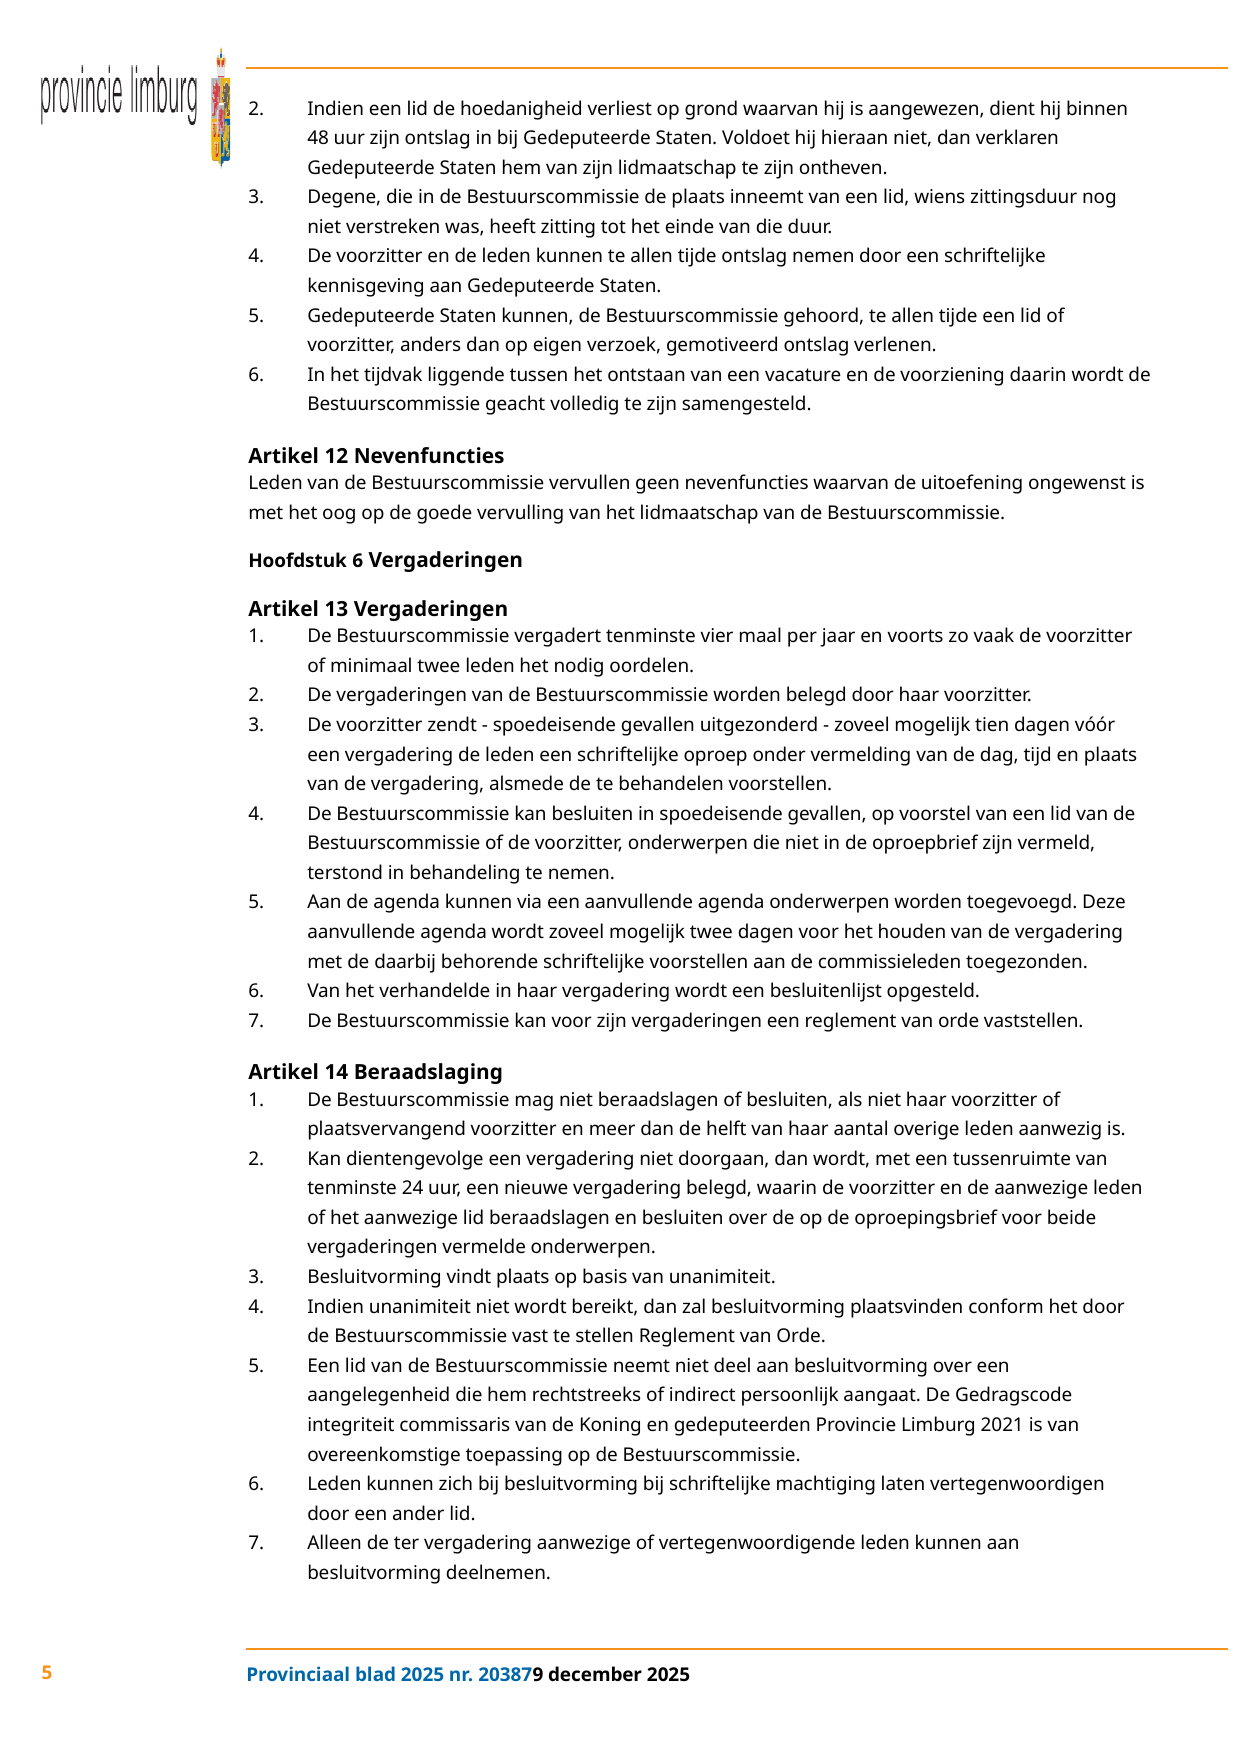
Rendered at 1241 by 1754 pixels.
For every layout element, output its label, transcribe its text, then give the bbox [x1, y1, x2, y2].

list Leden kunnen zich bij besluitvorming bij schriftelijke machtiging laten vertegenwoordigen door een ander lid. [248, 1470, 1152, 1526]
list Een lid van de Bestuurscommissie neemt niet deel aan besluitvorming over een aangelegenheid die hem rechtstreeks of indirect persoonlijk aangaat. De Gedragscode integriteit commissaris van de Koning en gedeputeerden Provincie Limburg 2021 is van overeenkomstige toepassing op de Bestuurscommissie. [248, 1352, 1152, 1467]
list Indien een lid de hoedanigheid verliest op grond waarvan hij is aangewezen, dient hij binnen 48 uur zijn ontslag in bij Gedeputeerde Staten. Voldoet hij hieraan niet, dan verklaren Gedeputeerde Staten hem van zijn lidmaatschap te zijn ontheven. [248, 95, 1152, 180]
list Besluitvorming vindt plaats op basis van unanimiteit. [248, 1263, 1152, 1289]
list De vergaderingen van de Bestuurscommissie worden belegd door haar voorzitter. [248, 682, 1152, 707]
list De Bestuurscommissie mag niet beraadslagen of besluiten, als niet haar voorzitter of plaatsvervangend voorzitter en meer dan de helft van haar aantal overige leden aanwezig is. [248, 1086, 1152, 1141]
list Degene, die in de Bestuurscommissie de plaats inneemt van een lid, wiens zittingsduur nog niet verstreken was, heeft zitting tot het einde van die duur. [248, 183, 1152, 239]
list De Bestuurscommissie kan voor zijn vergaderingen een reglement van orde vaststellen. [248, 1007, 1152, 1033]
list In het tijdvak liggende tussen het ontstaan van een vacature en de voorziening daarin wordt de Bestuurscommissie geacht volledig te zijn samengesteld. [248, 361, 1152, 416]
list Alleen de ter vergadering aanwezige of vertegenwoordigende leden kunnen aan besluitvorming deelnemen. [248, 1529, 1152, 1585]
text Hoofdstuk 6 Vergaderingen [248, 545, 1152, 573]
text Artikel 12 Nevenfuncties [248, 441, 1152, 469]
list Van het verhandelde in haar vergadering wordt een besluitenlijst opgesteld. [248, 977, 1152, 1003]
list Aan de agenda kunnen via een aanvullende agenda onderwerpen worden toegevoegd. Deze aanvullende agenda wordt zoveel mogelijk twee dagen voor het houden van de vergadering met de daarbij behorende schriftelijke voorstellen aan de commissieleden toegezonden. [248, 889, 1152, 973]
list De Bestuurscommissie kan besluiten in spoedeisende gevallen, op voorstel van een lid van de Bestuurscommissie of de voorzitter, onderwerpen die niet in de oproepbrief zijn vermeld, terstond in behandeling te nemen. [248, 800, 1152, 885]
list De voorzitter en de leden kunnen te allen tijde ontslag nemen door een schriftelijke kennisgeving aan Gedeputeerde Staten. [248, 243, 1152, 298]
list Kan dientengevolge een vergadering niet doorgaan, dan wordt, met een tussenruimte van tenminste 24 uur, een nieuwe vergadering belegd, waarin de voorzitter en de aanwezige leden of het aanwezige lid beraadslagen en besluiten over de op de oproepingsbrief voor beide vergaderingen vermelde onderwerpen. [248, 1145, 1152, 1259]
picture [41, 47, 231, 172]
list Indien unanimiteit niet wordt bereikt, dan zal besluitvorming plaatsvinden conform het door de Bestuurscommissie vast te stellen Reglement van Orde. [248, 1293, 1152, 1348]
text Artikel 14 Beraadslaging [248, 1057, 1152, 1086]
text Artikel 13 Vergaderingen [248, 594, 1152, 622]
list Gedeputeerde Staten kunnen, de Bestuurscommissie gehoord, te allen tijde een lid of voorzitter, anders dan op eigen verzoek, gemotiveerd ontslag verlenen. [248, 302, 1152, 357]
list De voorzitter zendt - spoedeisende gevallen uitgezonderd - zoveel mogelijk tien dagen vóór een vergadering de leden een schriftelijke oproep onder vermelding van de dag, tijd en plaats van de vergadering, alsmede de te behandelen voorstellen. [248, 711, 1152, 796]
text Leden van de Bestuurscommissie vervullen geen nevenfuncties waarvan de uitoefening ongewenst is met het oog op de goede vervulling van het lidmaatschap van de Bestuurscommissie. [248, 469, 1152, 525]
list De Bestuurscommissie vergadert tenminste vier maal per jaar en voorts zo vaak de voorzitter of minimaal twee leden het nodig oordelen. [248, 622, 1152, 678]
